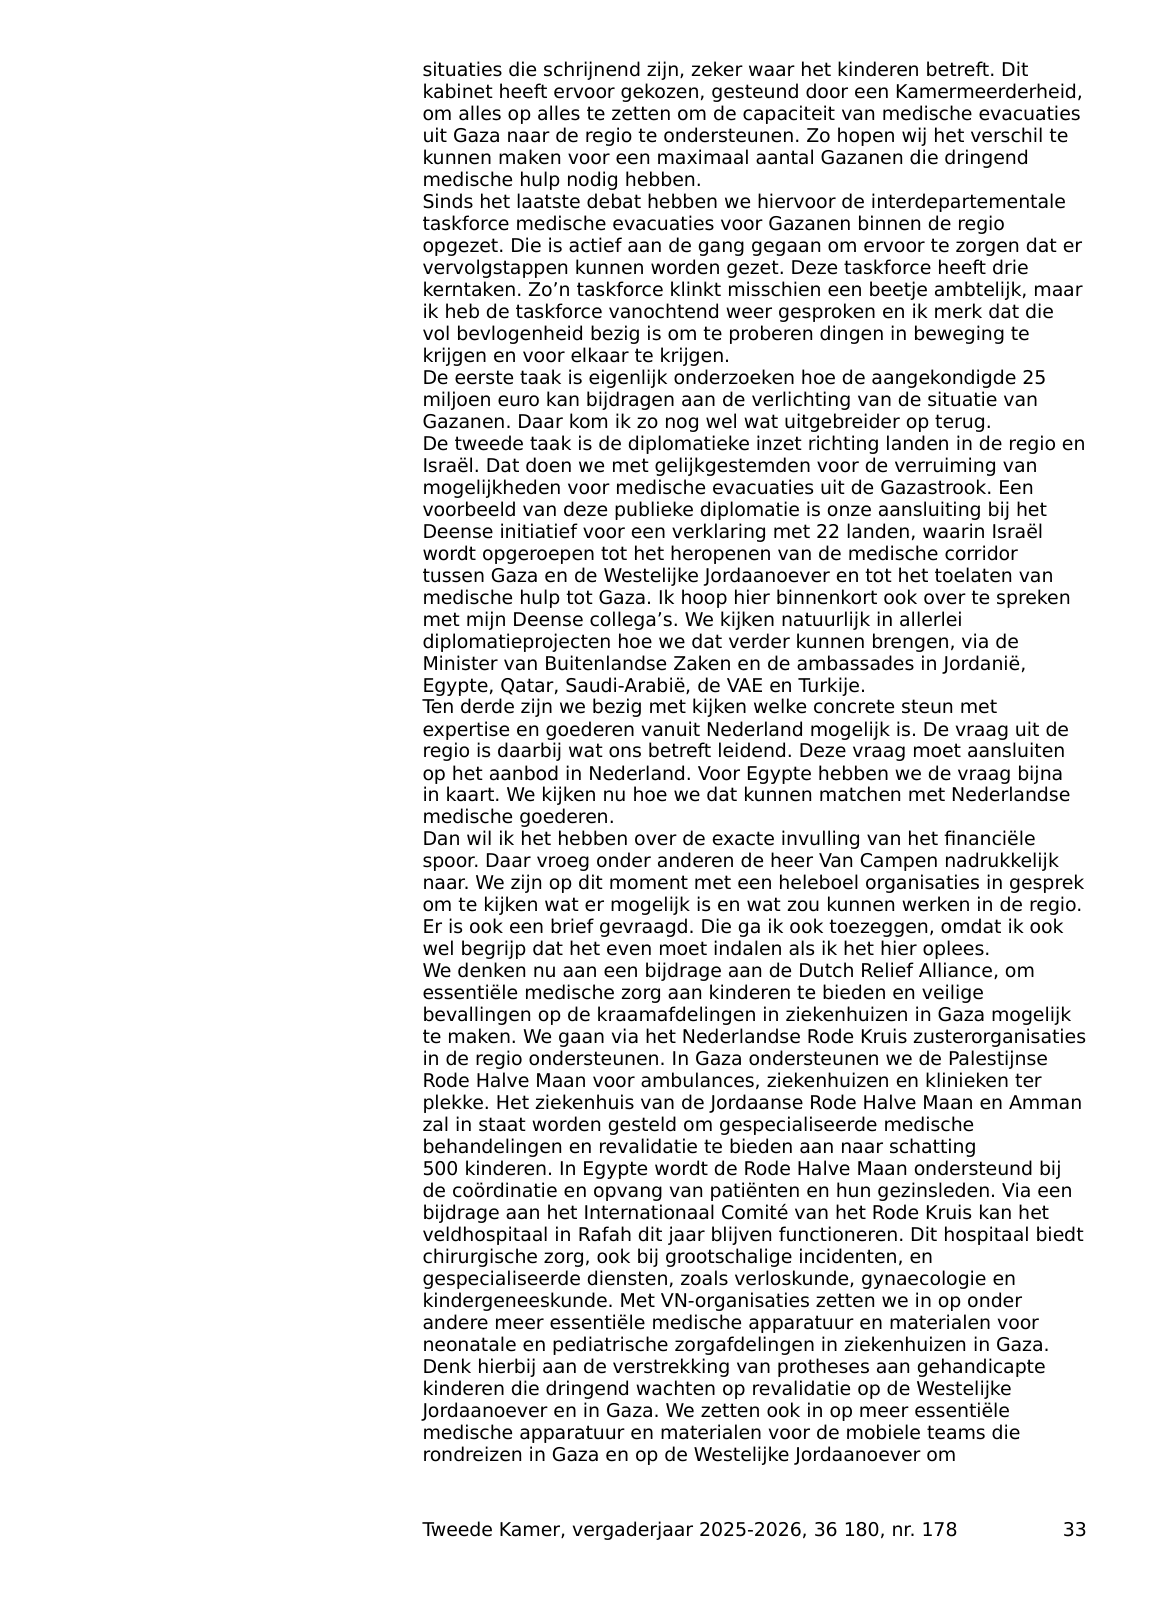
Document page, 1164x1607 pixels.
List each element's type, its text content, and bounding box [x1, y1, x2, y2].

text situaties die schrijnend zijn, zeker waar het kinderen betreft. Dit kabinet heeft ervoor gekozen, gesteund door een Kamermeerderheid, om alles op alles te zetten om de capaciteit van medische evacuaties uit Gaza naar de regio te ondersteunen. Zo hopen wij het verschil te kunnen maken voor een maximaal aantal Gazanen die dringend medische hulp nodig hebben. [422, 59, 1087, 191]
text Ten derde zijn we bezig met kijken welke concrete steun met expertise en goederen vanuit Nederland mogelijk is. De vraag uit de regio is daarbij wat ons betreft leidend. Deze vraag moet aansluiten op het aanbod in Nederland. Voor Egypte hebben we de vraag bijna in kaart. We kijken nu hoe we dat kunnen matchen met Nederlandse medische goederen. [422, 696, 1087, 828]
text De eerste taak is eigenlijk onderzoeken hoe de aangekondigde 25 miljoen euro kan bijdragen aan de verlichting van de situatie van Gazanen. Daar kom ik zo nog wel wat uitgebreider op terug. [422, 367, 1087, 433]
text Sinds het laatste debat hebben we hiervoor de interdepartementale taskforce medische evacuaties voor Gazanen binnen de regio opgezet. Die is actief aan de gang gegaan om ervoor te zorgen dat er vervolgstappen kunnen worden gezet. Deze taskforce heeft drie kerntaken. Zo’n taskforce klinkt misschien een beetje ambtelijk, maar ik heb de taskforce vanochtend weer gesproken en ik merk dat die vol bevlogenheid bezig is om te proberen dingen in beweging te krijgen en voor elkaar te krijgen. [422, 191, 1087, 367]
text De tweede taak is de diplomatieke inzet richting landen in de regio en Israël. Dat doen we met gelijkgestemden voor de verruiming van mogelijkheden voor medische evacuaties uit de Gazastrook. Een voorbeeld van deze publieke diplomatie is onze aansluiting bij het Deense initiatief voor een verklaring met 22 landen, waarin Israël wordt opgeroepen tot het heropenen van de medische corridor tussen Gaza en de Westelijke Jordaanoever en tot het toelaten van medische hulp tot Gaza. Ik hoop hier binnenkort ook over te spreken met mijn Deense collega’s. We kijken natuurlijk in allerlei diplomatieprojecten hoe we dat verder kunnen brengen, via de Minister van Buitenlandse Zaken en de ambassades in Jordanië, Egypte, Qatar, Saudi-Arabië, de VAE en Turkije. [422, 433, 1087, 696]
text We denken nu aan een bijdrage aan de Dutch Relief Alliance, om essentiële medische zorg aan kinderen te bieden en veilige bevallingen op de kraamafdelingen in ziekenhuizen in Gaza mogelijk te maken. We gaan via het Nederlandse Rode Kruis zusterorganisaties in de regio ondersteunen. In Gaza ondersteunen we de Palestijnse Rode Halve Maan voor ambulances, ziekenhuizen en klinieken ter plekke. Het ziekenhuis van de Jordaanse Rode Halve Maan en Amman zal in staat worden gesteld om gespecialiseerde medische behandelingen en revalidatie te bieden aan naar schatting 500 kinderen. In Egypte wordt de Rode Halve Maan ondersteund bij de coördinatie en opvang van patiënten en hun gezinsleden. Via een bijdrage aan het Internationaal Comité van het Rode Kruis kan het veldhospitaal in Rafah dit jaar blijven functioneren. Dit hospitaal biedt chirurgische zorg, ook bij grootschalige incidenten, en gespecialiseerde diensten, zoals verloskunde, gynaecologie en kindergeneeskunde. Met VN-organisaties zetten we in op onder andere meer essentiële medische apparatuur en materialen voor neonatale en pediatrische zorgafdelingen in ziekenhuizen in Gaza. Denk hierbij aan de verstrekking van protheses aan gehandicapte kinderen die dringend wachten op revalidatie op de Westelijke Jordaanoever en in Gaza. We zetten ook in op meer essentiële medische apparatuur en materialen voor de mobiele teams die rondreizen in Gaza en op de Westelijke Jordaanoever om [422, 960, 1087, 1466]
text Dan wil ik het hebben over de exacte invulling van het financiële spoor. Daar vroeg onder anderen de heer Van Campen nadrukkelijk naar. We zijn op dit moment met een heleboel organisaties in gesprek om te kijken wat er mogelijk is en wat zou kunnen werken in de regio. Er is ook een brief gevraagd. Die ga ik ook toezeggen, omdat ik ook wel begrijp dat het even moet indalen als ik het hier oplees. [422, 828, 1087, 960]
